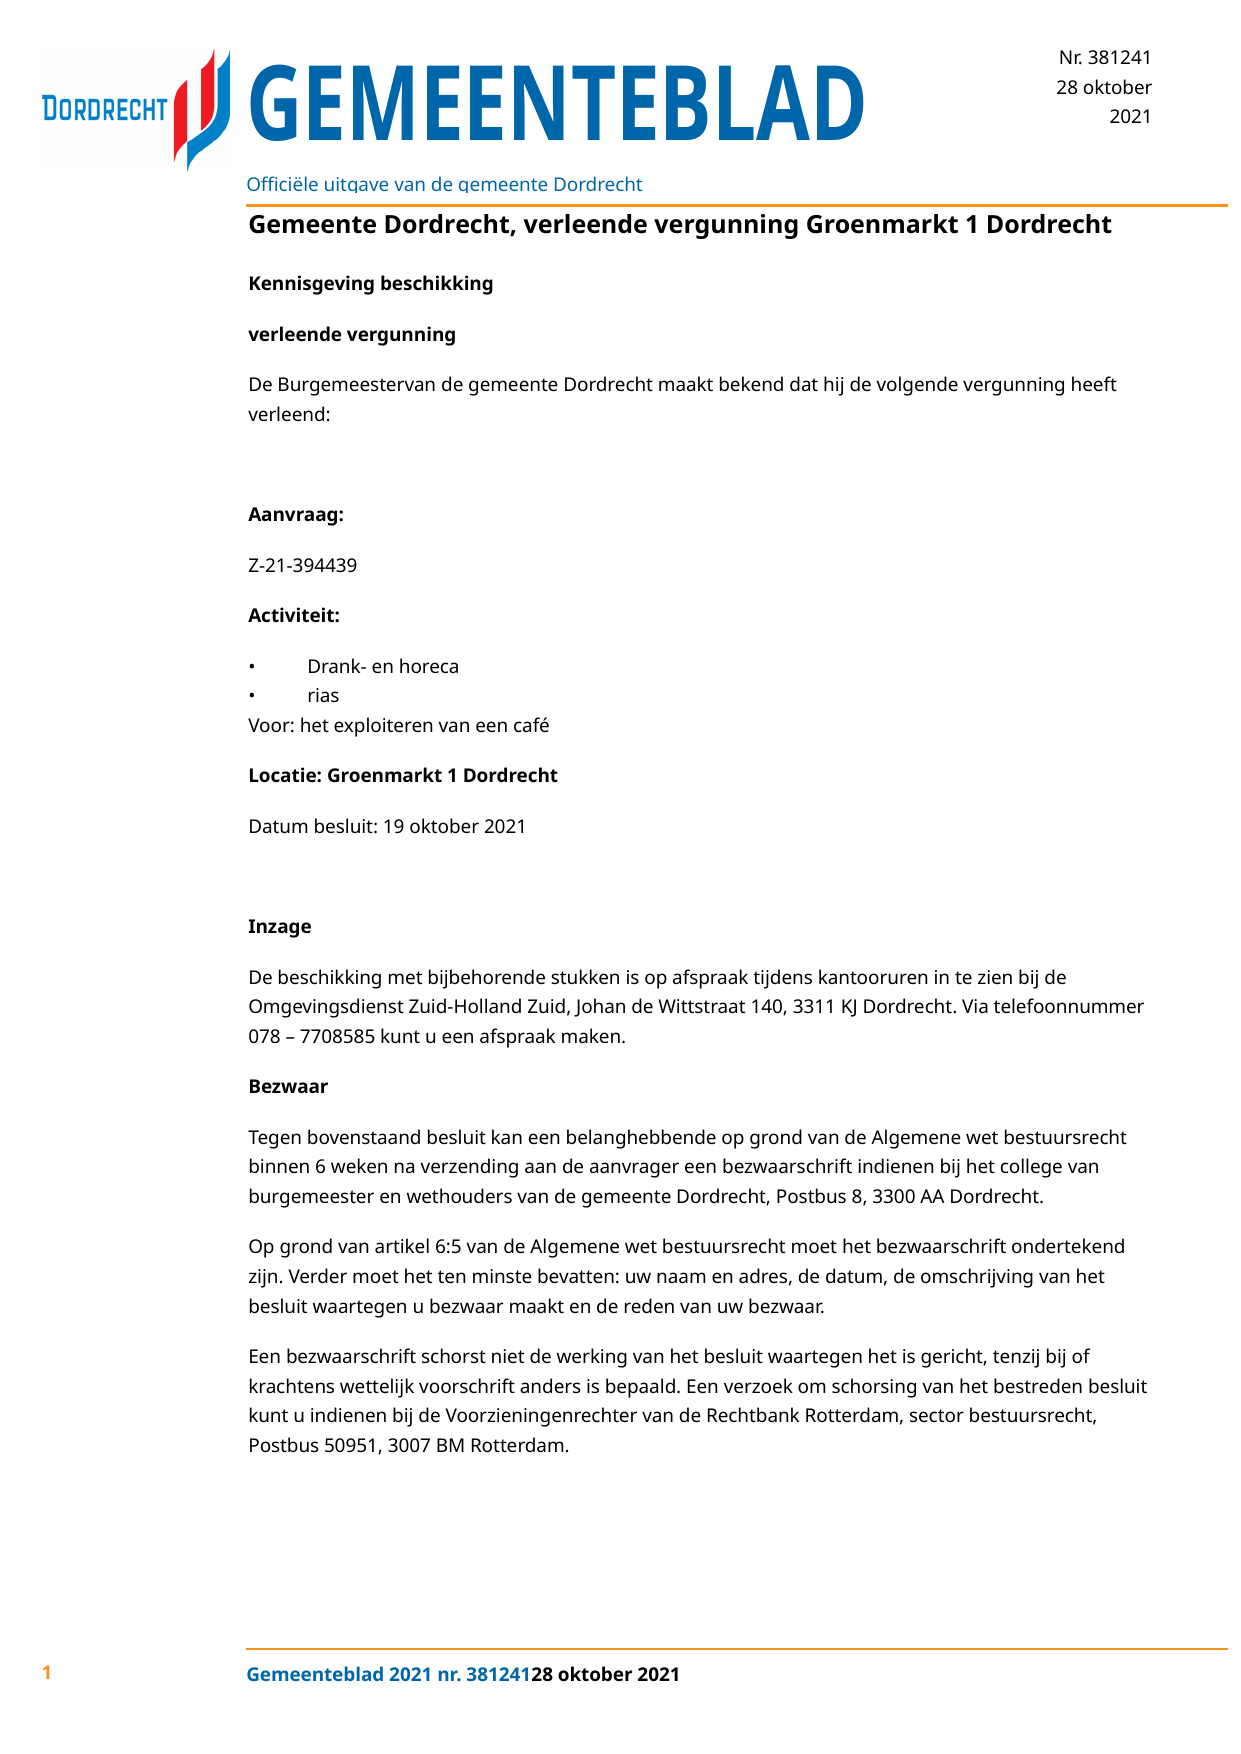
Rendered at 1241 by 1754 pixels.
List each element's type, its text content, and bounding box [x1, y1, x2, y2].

text Een bezwaarschrift schorst niet de werking van het besluit waartegen het is gericht, tenzij bij of krachtens wettelijk voorschrift anders is bepaald. Een verzoek om schorsing van het bestreden besluit kunt u indienen bij de Voorzieningenrechter van de Rechtbank Rotterdam, sector bestuursrecht, Postbus 50951, 3007 BM Rotterdam. [248, 1343, 1152, 1458]
text Op grond van artikel 6:5 van de Algemene wet bestuursrecht moet het bezwaarschrift ondertekend zijn. Verder moet het ten minste bevatten: uw naam en adres, de datum, de omschrijving van het besluit waartegen u bezwaar maakt en de reden van uw bezwaar. [248, 1234, 1152, 1318]
text Kennisgeving beschikking [248, 270, 1152, 296]
text De Burgemeestervan de gemeente Dordrecht maakt bekend dat hij de volgende vergunning heeft verleend: [248, 371, 1152, 426]
text Datum besluit: 19 oktober 2021 [248, 813, 1152, 838]
text Z-21-394439 [248, 552, 1152, 578]
text Inzage [248, 914, 1152, 939]
list rias [248, 682, 1152, 708]
picture [41, 47, 231, 172]
text Voor: het exploiteren van een café [248, 712, 1152, 738]
text verleende vergunning [248, 321, 1152, 346]
text Tegen bovenstaand besluit kan een belanghebbende op grond van de Algemene wet bestuursrecht binnen 6 weken na verzending aan de aanvrager een bezwaarschrift indienen bij het college van burgemeester en wethouders van de gemeente Dordrecht, Postbus 8, 3300 AA Dordrecht. [248, 1124, 1152, 1209]
text Locatie: Groenmarkt 1 Dordrecht [248, 762, 1152, 788]
text Activiteit: [248, 602, 1152, 628]
text Bezwaar [248, 1074, 1152, 1099]
text Gemeente Dordrecht, verleende vergunning Groenmarkt 1 Dordrecht [248, 207, 1152, 241]
text Aanvraag: [248, 502, 1152, 527]
text De beschikking met bijbehorende stukken is op afspraak tijdens kantooruren in te zien bij de Omgevingsdienst Zuid-Holland Zuid, Johan de Wittstraat 140, 3311 KJ Dordrecht. Via telefoonnummer 078 – 7708585 kunt u een afspraak maken. [248, 964, 1152, 1049]
list Drank- en horeca [248, 653, 1152, 678]
